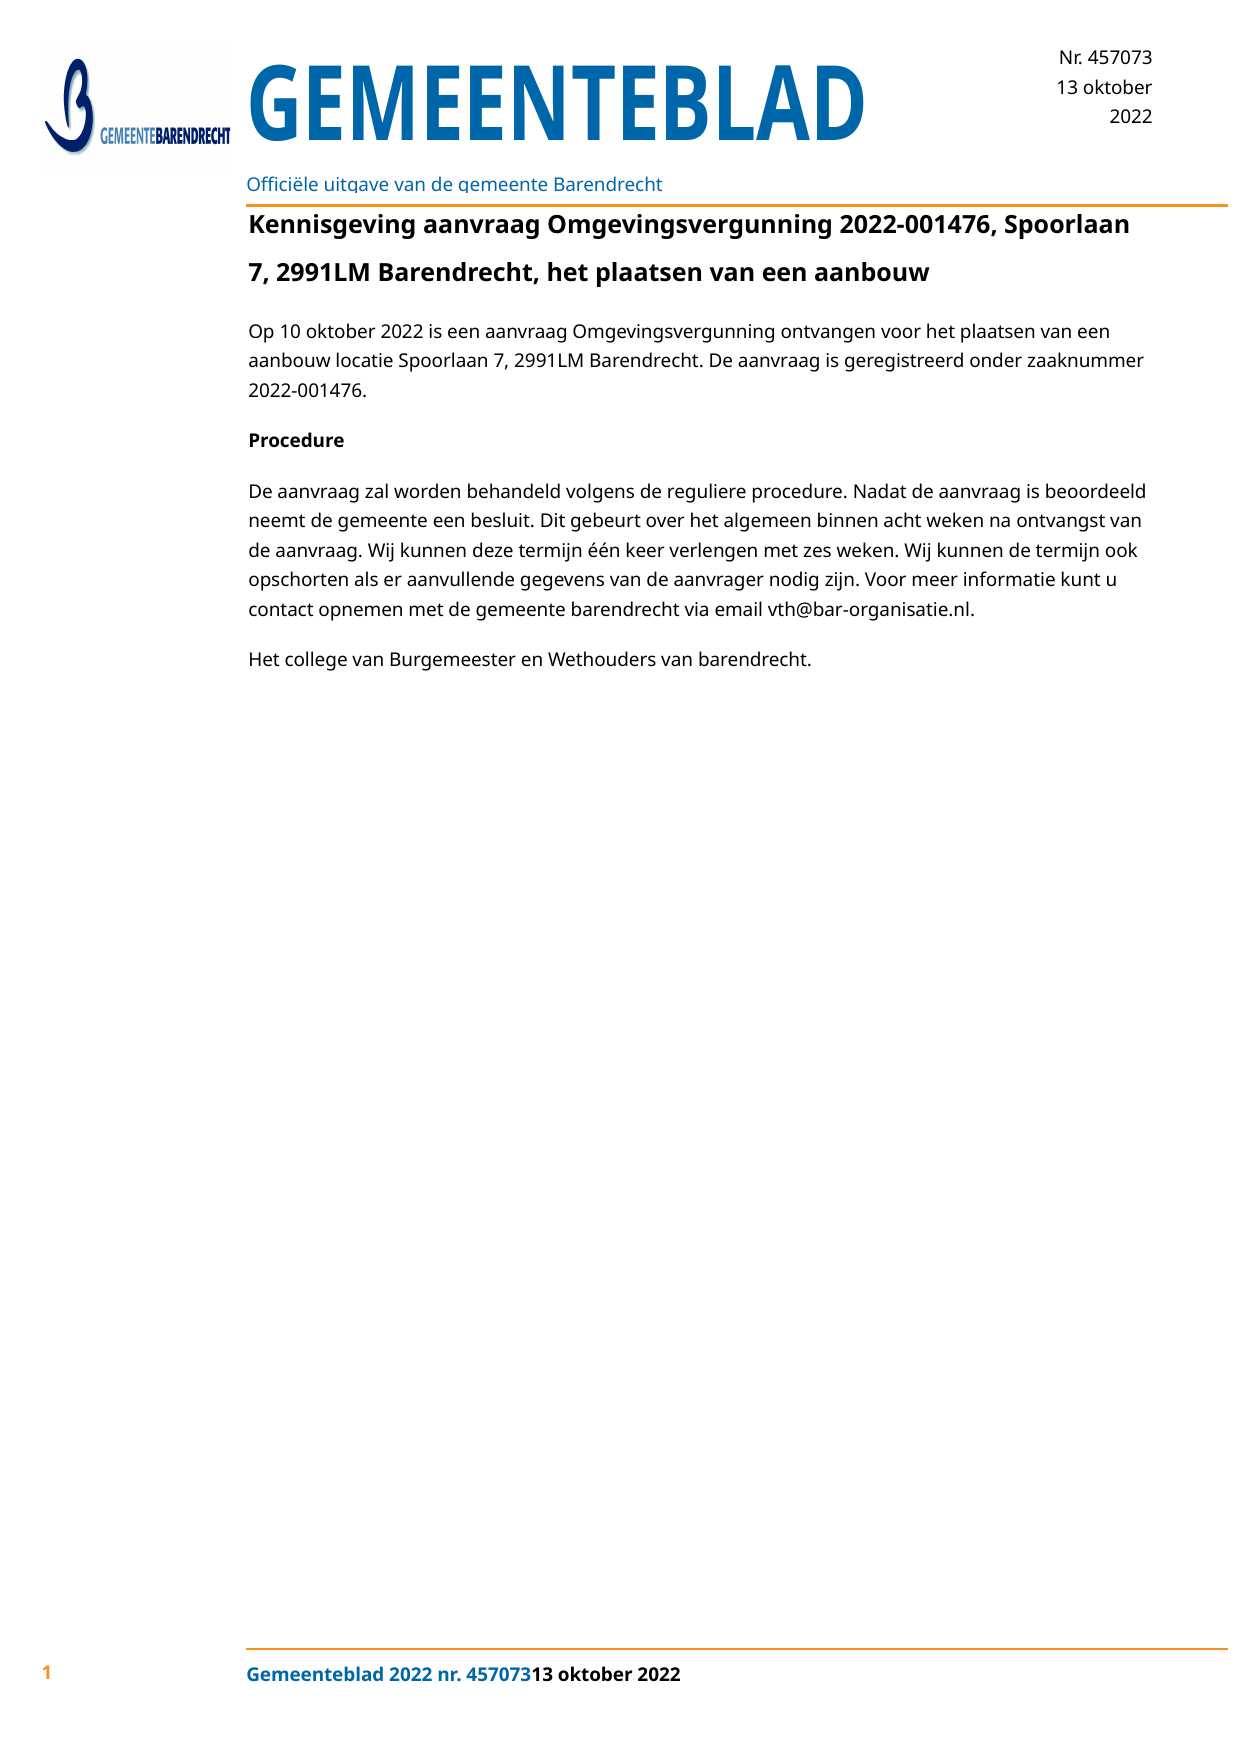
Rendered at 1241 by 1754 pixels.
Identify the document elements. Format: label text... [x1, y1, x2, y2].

text Op 10 oktober 2022 is een aanvraag Omgevingsvergunning ontvangen voor het plaatsen van een aanbouw locatie Spoorlaan 7, 2991LM Barendrecht. De aanvraag is geregistreerd onder zaaknummer 2022-001476. [248, 318, 1152, 403]
text De aanvraag zal worden behandeld volgens de reguliere procedure. Nadat de aanvraag is beoordeeld neemt de gemeente een besluit. Dit gebeurt over het algemeen binnen acht weken na ontvangst van de aanvraag. Wij kunnen deze termijn één keer verlengen met zes weken. Wij kunnen de termijn ook opschorten als er aanvullende gegevens van de aanvrager nodig zijn. Voor meer informatie kunt u contact opnemen met de gemeente barendrecht via email vth@bar-organisatie.nl. [248, 478, 1152, 622]
text Het college van Burgemeester en Wethouders van barendrecht. [248, 647, 1152, 672]
picture [41, 47, 231, 172]
text Kennisgeving aanvraag Omgevingsvergunning 2022-001476, Spoorlaan 7, 2991LM Barendrecht, het plaatsen van een aanbouw [248, 207, 1152, 288]
text Procedure [248, 427, 1152, 453]
